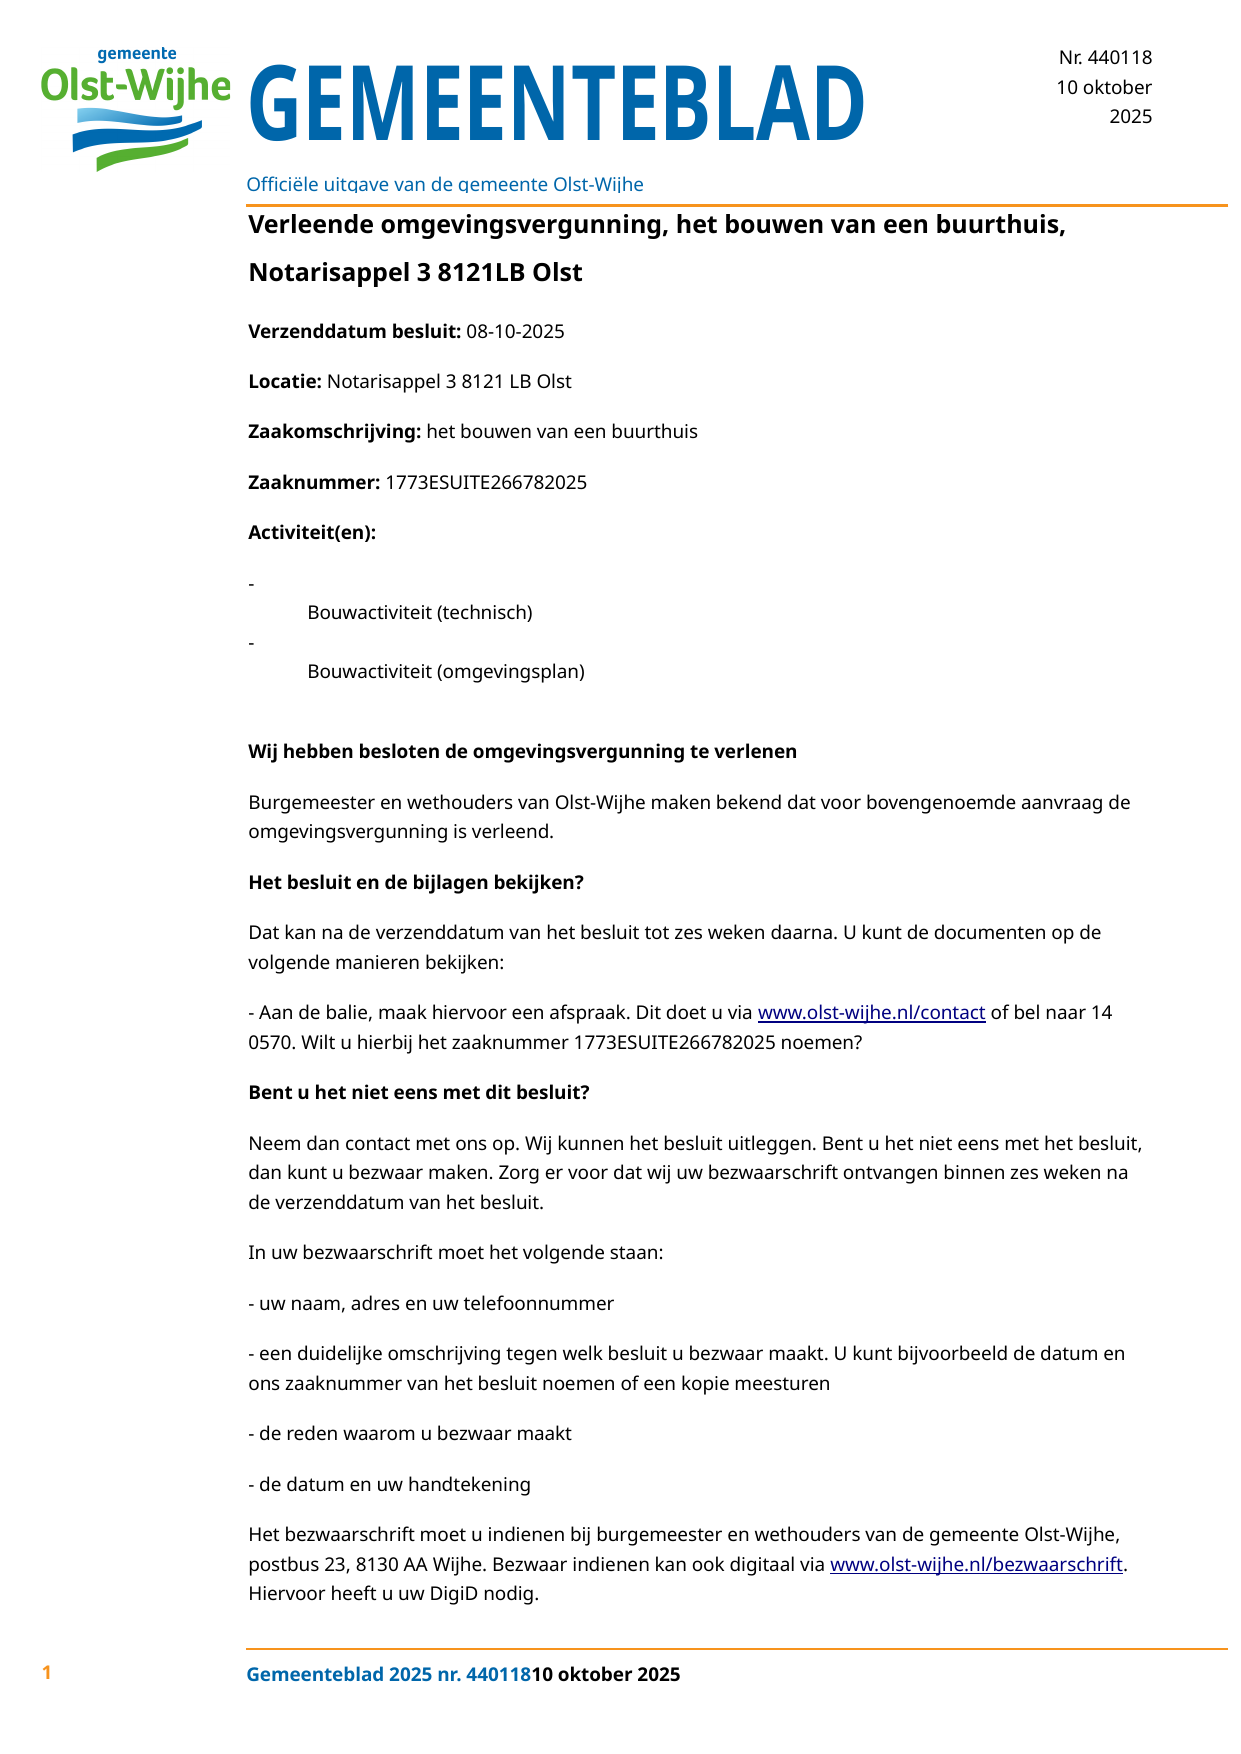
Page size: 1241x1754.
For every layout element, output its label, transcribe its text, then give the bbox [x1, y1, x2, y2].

text Verleende omgevingsvergunning, het bouwen van een buurthuis, Notarisappel 3 8121LB Olst [248, 207, 1152, 288]
text Het besluit en de bijlagen bekijken? [248, 869, 1152, 895]
text Activiteit(en): [248, 519, 1152, 545]
text In uw bezwaarschrift moet het volgende staan: [248, 1239, 1152, 1265]
text - Aan de balie, maak hiervoor een afspraak. Dit doet u via www.olst-wijhe.nl/contact of bel naar 14 0570. Wilt u hierbij het zaaknummer 1773ESUITE266782025 noemen? [248, 999, 1152, 1055]
text Dat kan na de verzenddatum van het besluit tot zes weken daarna. U kunt de documenten op de volgende manieren bekijken: [248, 919, 1152, 975]
text - de reden waarom u bezwaar maakt [248, 1420, 1152, 1446]
text Locatie: Notarisappel 3 8121 LB Olst [248, 368, 1152, 394]
list Bouwactiviteit (omgevingsplan) [248, 659, 1152, 684]
text - de datum en uw handtekening [248, 1471, 1152, 1497]
text Zaakomschrijving: het bouwen van een buurthuis [248, 419, 1152, 444]
text Bent u het niet eens met dit besluit? [248, 1079, 1152, 1105]
picture [41, 47, 231, 172]
text - uw naam, adres en uw telefoonnummer [248, 1290, 1152, 1316]
text Wij hebben besloten de omgevingsvergunning te verlenen [248, 739, 1152, 764]
text Zaaknummer: 1773ESUITE266782025 [248, 469, 1152, 495]
list Bouwactiviteit (technisch) [248, 599, 1152, 625]
text Verzenddatum besluit: 08-10-2025 [248, 318, 1152, 344]
text - een duidelijke omschrijving tegen welk besluit u bezwaar maakt. U kunt bijvoorbeeld de datum en ons zaaknummer van het besluit noemen of een kopie meesturen [248, 1340, 1152, 1396]
text Het bezwaarschrift moet u indienen bij burgemeester en wethouders van de gemeente Olst-Wijhe, postbus 23, 8130 AA Wijhe. Bezwaar indienen kan ook digitaal via www.olst-wijhe.nl/bezwaarschrift. Hiervoor heeft u uw DigiD nodig. [248, 1521, 1152, 1606]
text Neem dan contact met ons op. Wij kunnen het besluit uitleggen. Bent u het niet eens met het besluit, dan kunt u bezwaar maken. Zorg er voor dat wij uw bezwaarschrift ontvangen binnen zes weken na de verzenddatum van het besluit. [248, 1130, 1152, 1215]
text Burgemeester en wethouders van Olst-Wijhe maken bekend dat voor bovengenoemde aanvraag de omgevingsvergunning is verleend. [248, 789, 1152, 844]
